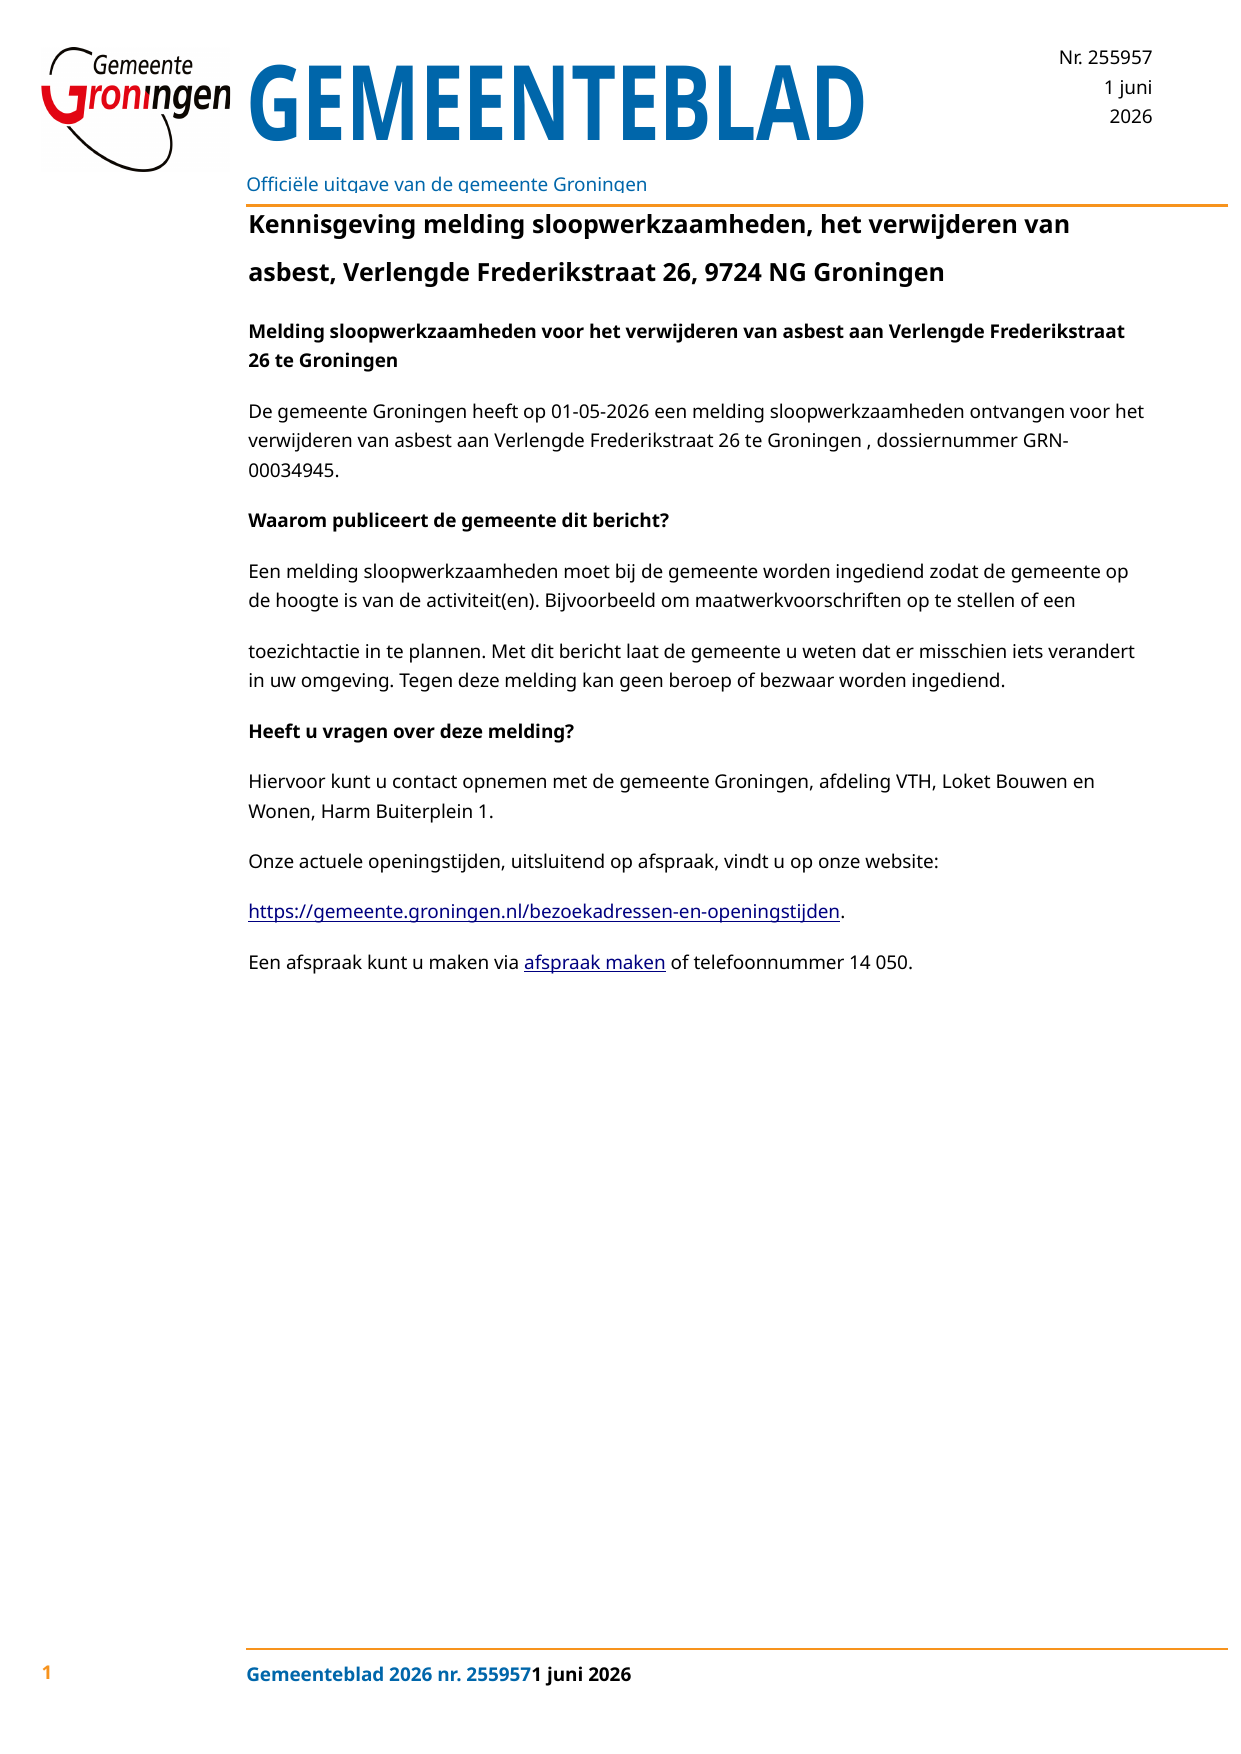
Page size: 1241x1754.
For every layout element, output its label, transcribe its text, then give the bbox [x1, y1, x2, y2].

text Een afspraak kunt u maken via afspraak maken of telefoonnummer 14 050. [248, 949, 1152, 975]
text toezichtactie in te plannen. Met dit bericht laat de gemeente u weten dat er misschien iets verandert in uw omgeving. Tegen deze melding kan geen beroep of bezwaar worden ingediend. [248, 638, 1152, 693]
text Onze actuele openingstijden, uitsluitend op afspraak, vindt u op onze website: [248, 848, 1152, 874]
text Melding sloopwerkzaamheden voor het verwijderen van asbest aan Verlengde Frederikstraat 26 te Groningen [248, 318, 1152, 373]
text https://gemeente.groningen.nl/bezoekadressen-en-openingstijden. [248, 899, 1152, 924]
text Heeft u vragen over deze melding? [248, 718, 1152, 744]
text Een melding sloopwerkzaamheden moet bij de gemeente worden ingediend zodat de gemeente op de hoogte is van de activiteit(en). Bijvoorbeeld om maatwerkvoorschriften op te stellen of een [248, 558, 1152, 613]
text Kennisgeving melding sloopwerkzaamheden, het verwijderen van asbest, Verlengde Frederikstraat 26, 9724 NG Groningen [248, 207, 1152, 288]
text De gemeente Groningen heeft op 01-05-2026 een melding sloopwerkzaamheden ontvangen voor het verwijderen van asbest aan Verlengde Frederikstraat 26 te Groningen , dossiernummer GRN-00034945. [248, 398, 1152, 483]
picture [41, 47, 231, 172]
text Waarom publiceert de gemeente dit bericht? [248, 507, 1152, 533]
text Hiervoor kunt u contact opnemen met de gemeente Groningen, afdeling VTH, Loket Bouwen en Wonen, Harm Buiterplein 1. [248, 768, 1152, 824]
